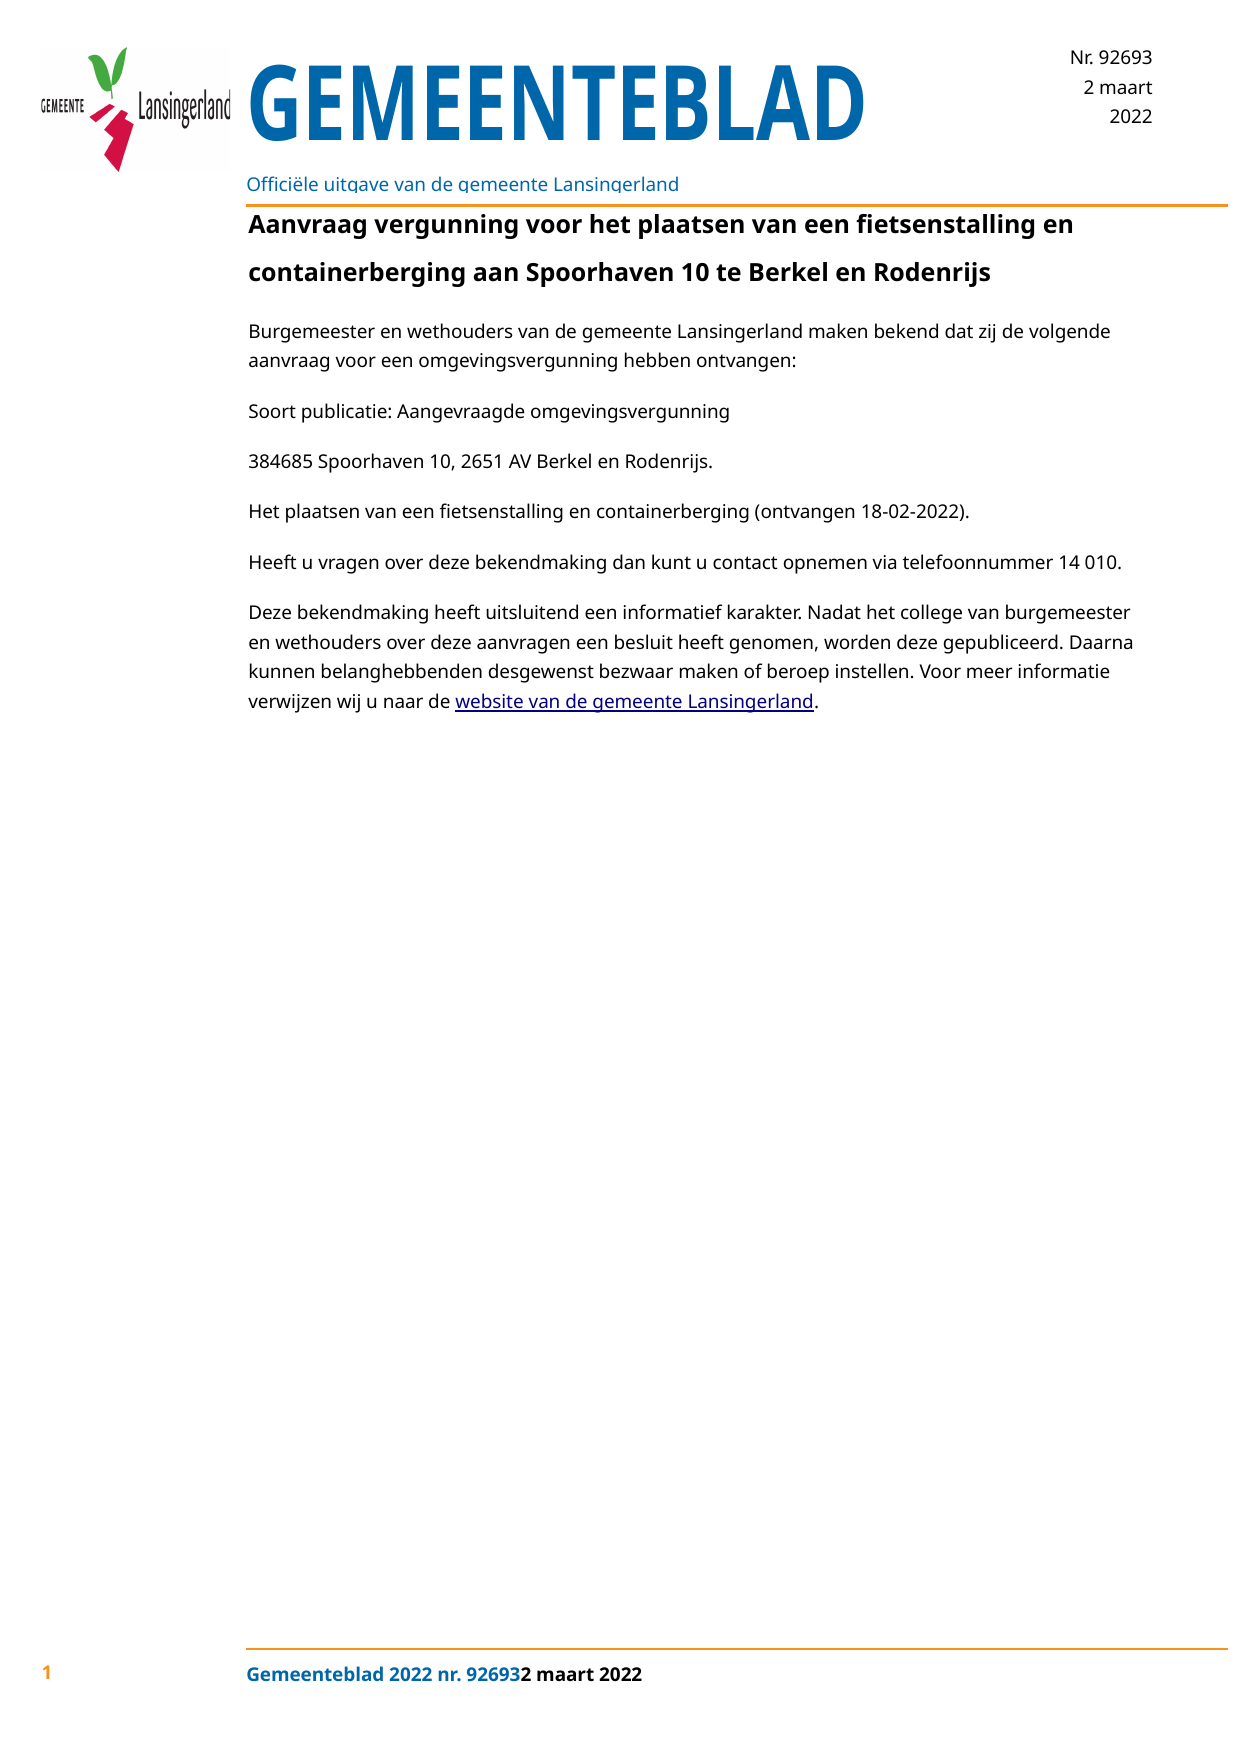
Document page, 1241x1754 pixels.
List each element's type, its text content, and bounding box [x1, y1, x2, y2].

text Burgemeester en wethouders van de gemeente Lansingerland maken bekend dat zij de volgende aanvraag voor een omgevingsvergunning hebben ontvangen: [248, 318, 1152, 373]
text Deze bekendmaking heeft uitsluitend een informatief karakter. Nadat het college van burgemeester en wethouders over deze aanvragen een besluit heeft genomen, worden deze gepubliceerd. Daarna kunnen belanghebbenden desgewenst bezwaar maken of beroep instellen. Voor meer informatie verwijzen wij u naar de website van de gemeente Lansingerland. [248, 599, 1152, 714]
text Heeft u vragen over deze bekendmaking dan kunt u contact opnemen via telefoonnummer 14 010. [248, 549, 1152, 575]
text 384685 Spoorhaven 10, 2651 AV Berkel en Rodenrijs. [248, 448, 1152, 474]
text Het plaatsen van een fietsenstalling en containerberging (ontvangen 18-02-2022). [248, 499, 1152, 524]
text Soort publicatie: Aangevraagde omgevingsvergunning [248, 398, 1152, 424]
picture [41, 47, 231, 172]
text Aanvraag vergunning voor het plaatsen van een fietsenstalling en containerberging aan Spoorhaven 10 te Berkel en Rodenrijs [248, 207, 1152, 288]
